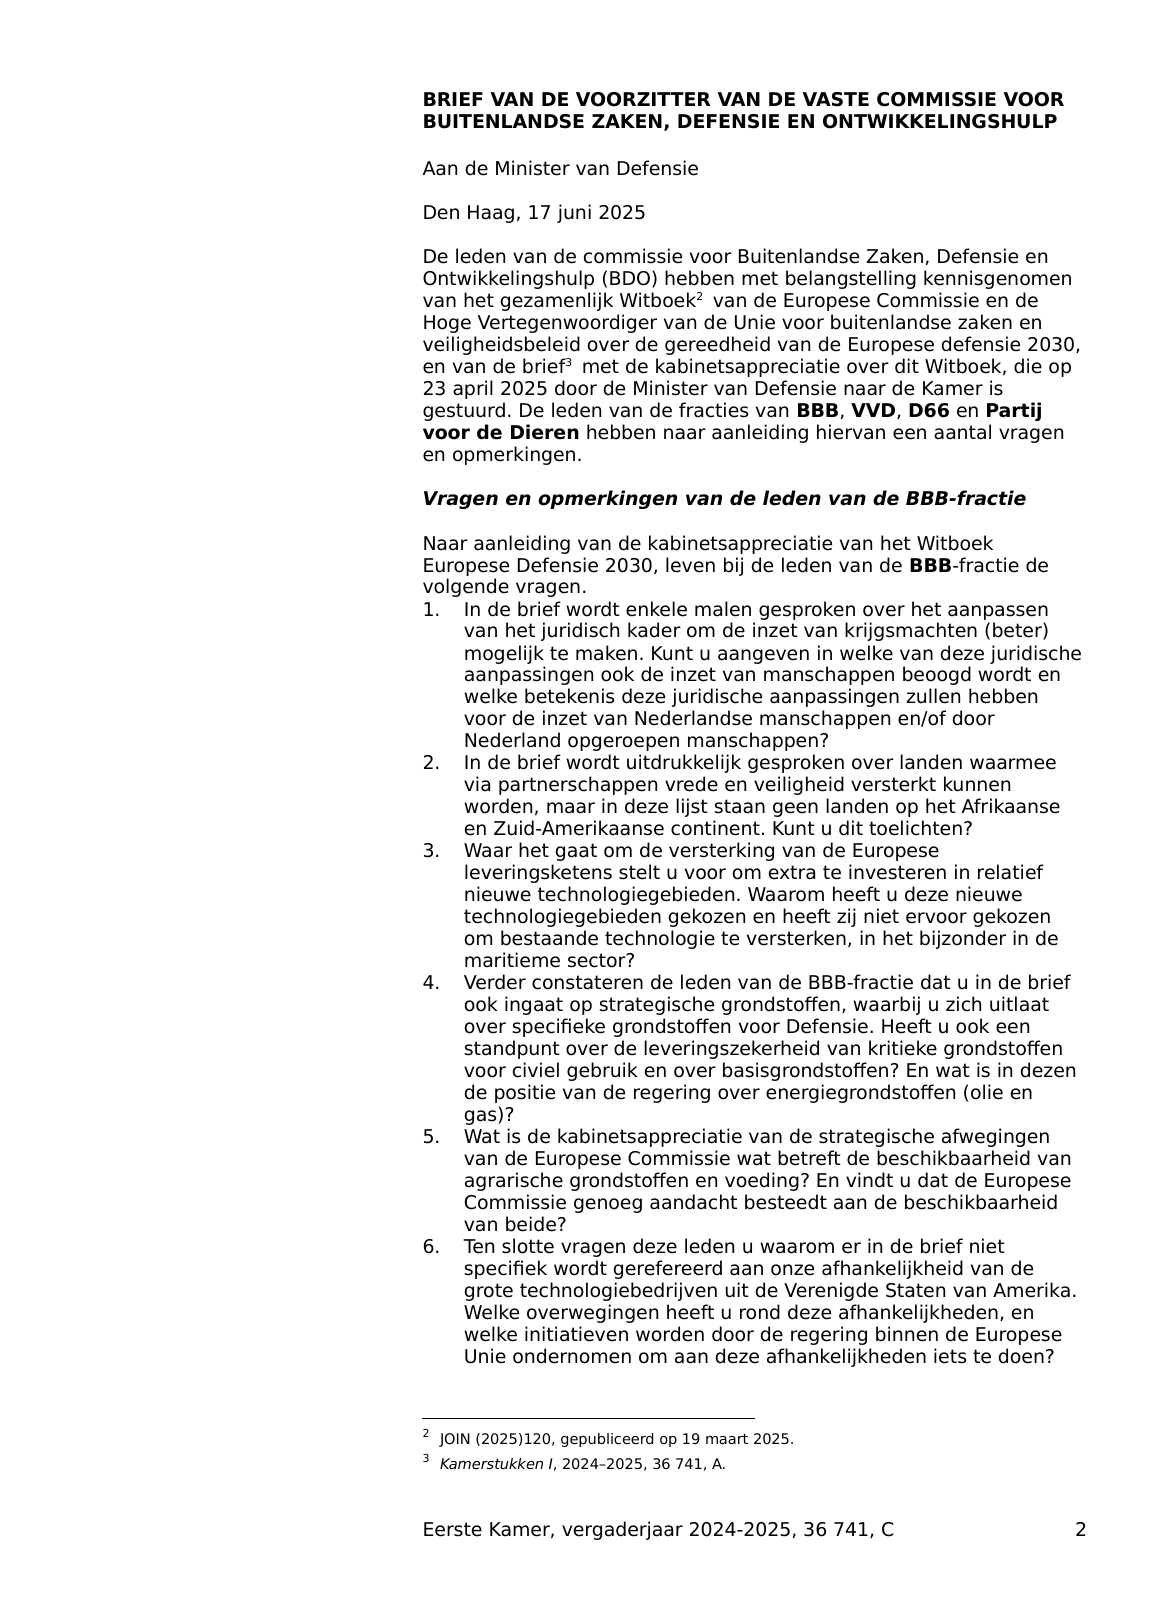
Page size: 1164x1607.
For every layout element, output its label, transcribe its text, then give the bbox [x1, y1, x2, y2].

text 4. Verder constateren de leden van de BBB-fractie dat u in de brief ook ingaat op strategische grondstoffen, waarbij u zich uitlaat over specifieke grondstoffen voor Defensie. Heeft u ook een standpunt over de leveringszekerheid van kritieke grondstoffen voor civiel gebruik en over basisgrondstoffen? En wat is in dezen de positie van de regering over energiegrondstoffen (olie en gas)? [422, 972, 1087, 1126]
subtitle BRIEF VAN DE VOORZITTER VAN DE VASTE COMMISSIE VOOR BUITENLANDSE ZAKEN, DEFENSIE EN ONTWIKKELINGSHULP [422, 89, 1087, 133]
text 2. In de brief wordt uitdrukkelijk gesproken over landen waarmee via partnerschappen vrede en veiligheid versterkt kunnen worden, maar in deze lijst staan geen landen op het Afrikaanse en Zuid-Amerikaanse continent. Kunt u dit toelichten? [422, 752, 1087, 840]
text 1. In de brief wordt enkele malen gesproken over het aanpassen van het juridisch kader om de inzet van krijgsmachten (beter) mogelijk te maken. Kunt u aangeven in welke van deze juridische aanpassingen ook de inzet van manschappen beoogd wordt en welke betekenis deze juridische aanpassingen zullen hebben voor de inzet van Nederlandse manschappen en/of door Nederland opgeroepen manschappen? [422, 598, 1087, 752]
text Kamerstukken I, 2024–2025, 36 741, A. [422, 1452, 1087, 1474]
text 3. Waar het gaat om de versterking van de Europese leveringsketens stelt u voor om extra te investeren in relatief nieuwe technologiegebieden. Waarom heeft u deze nieuwe technologiegebieden gekozen en heeft zij niet ervoor gekozen om bestaande technologie te versterken, in het bijzonder in de maritieme sector? [422, 840, 1087, 972]
subtitle Vragen en opmerkingen van de leden van de BBB-fractie [422, 488, 1087, 510]
text 6. Ten slotte vragen deze leden u waarom er in de brief niet specifiek wordt gerefereerd aan onze afhankelijkheid van de grote technologiebedrijven uit de Verenigde Staten van Amerika. Welke overwegingen heeft u rond deze afhankelijkheden, en welke initiatieven worden door de regering binnen de Europese Unie ondernomen om aan deze afhankelijkheden iets te doen? [422, 1236, 1087, 1368]
text Den Haag, 17 juni 2025 [422, 202, 1087, 224]
text Naar aanleiding van de kabinetsappreciatie van het Witboek Europese Defensie 2030, leven bij de leden van de BBB-fractie de volgende vragen. [422, 532, 1087, 598]
text 5. Wat is de kabinetsappreciatie van de strategische afwegingen van de Europese Commissie wat betreft de beschikbaarheid van agrarische grondstoffen en voeding? En vindt u dat de Europese Commissie genoeg aandacht besteedt aan de beschikbaarheid van beide? [422, 1126, 1087, 1236]
text JOIN (2025)120, gepubliceerd op 19 maart 2025. [422, 1427, 1087, 1449]
text Aan de Minister van Defensie [422, 158, 1087, 180]
text De leden van de commissie voor Buitenlandse Zaken, Defensie en Ontwikkelingshulp (BDO) hebben met belangstelling kennisgenomen van het gezamenlijk Witboek van de Europese Commissie en de Hoge Vertegenwoordiger van de Unie voor buitenlandse zaken en veiligheidsbeleid over de gereedheid van de Europese defensie 2030, en van de brief met de kabinetsappreciatie over dit Witboek, die op 23 april 2025 door de Minister van Defensie naar de Kamer is gestuurd. De leden van de fracties van BBB, VVD, D66 en Partij voor de Dieren hebben naar aanleiding hiervan een aantal vragen en opmerkingen. [422, 246, 1087, 466]
